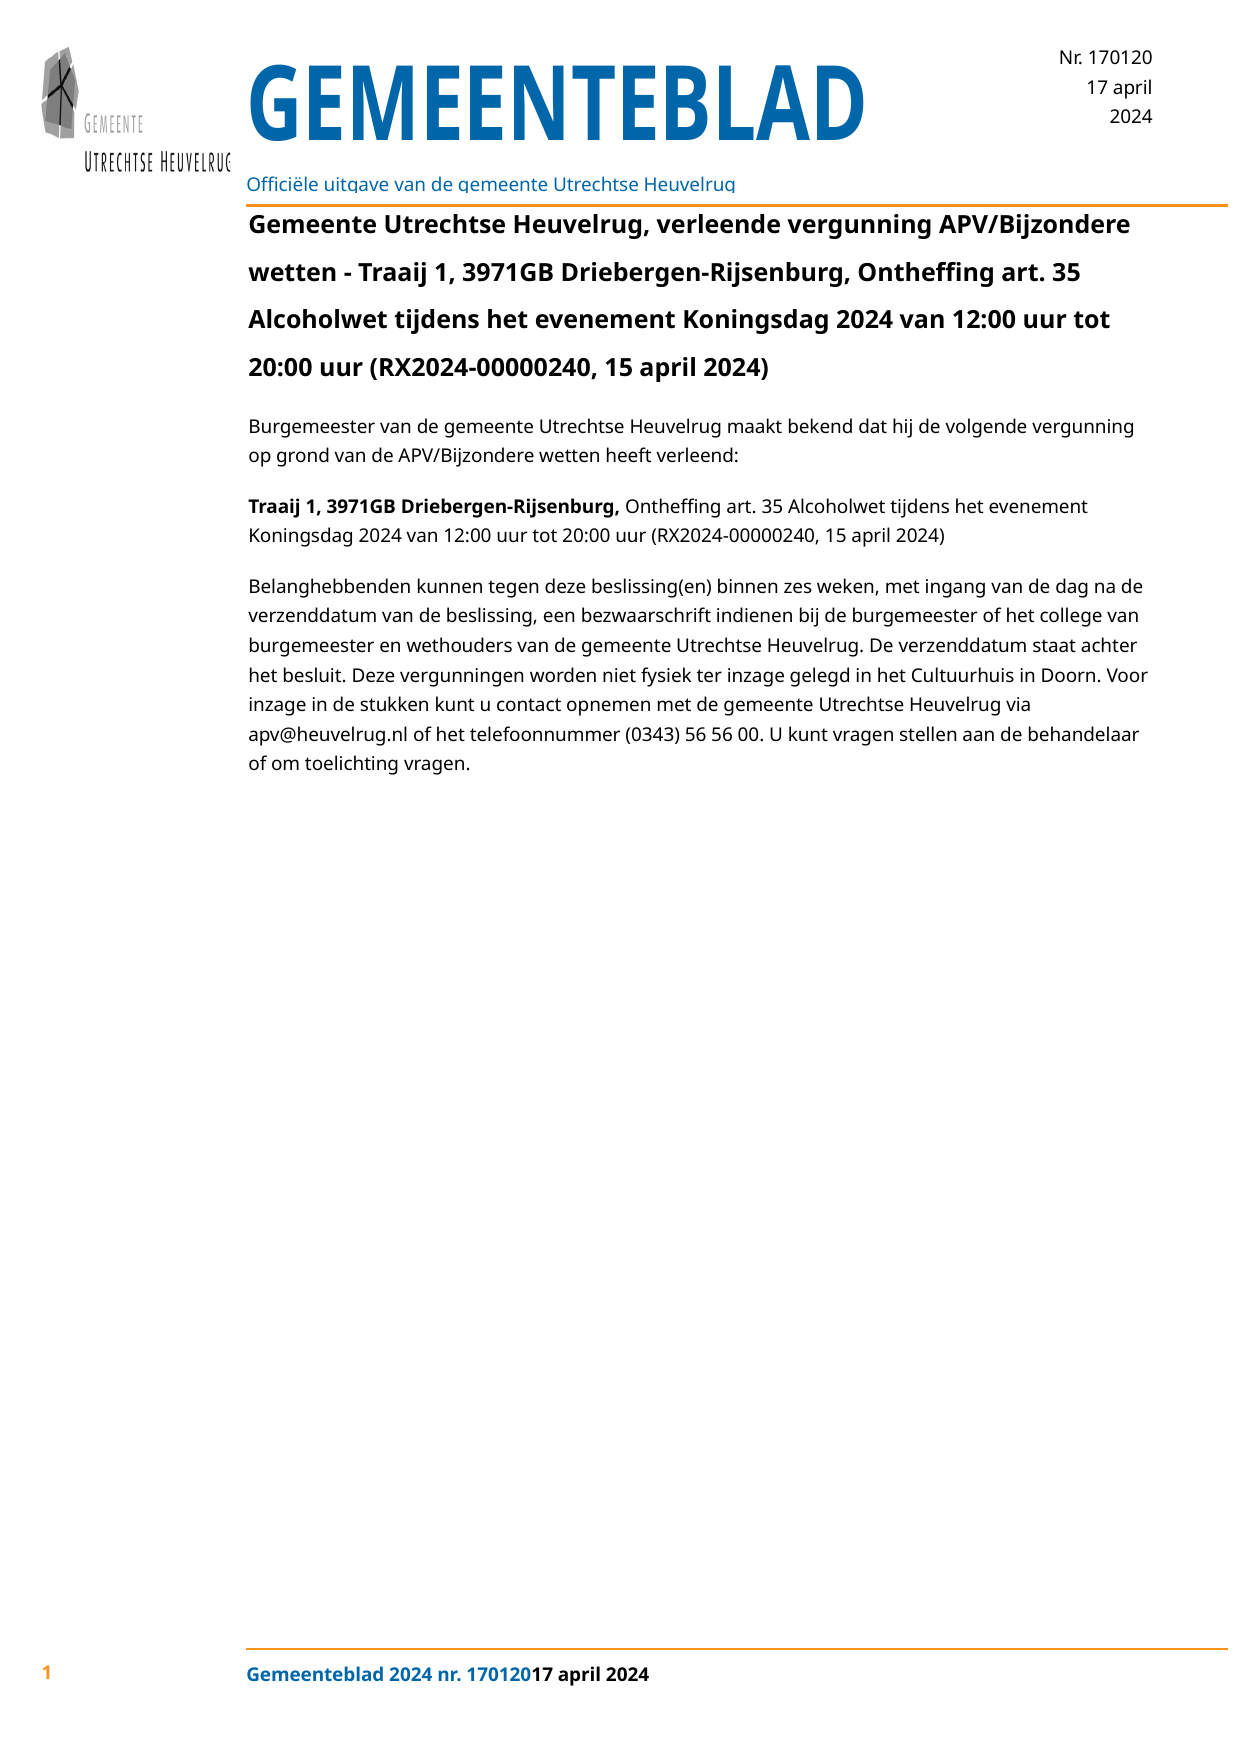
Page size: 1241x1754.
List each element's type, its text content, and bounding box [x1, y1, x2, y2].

text Belanghebbenden kunnen tegen deze beslissing(en) binnen zes weken, met ingang van de dag na de verzenddatum van de beslissing, een bezwaarschrift indienen bij de burgemeester of het college van burgemeester en wethouders van de gemeente Utrechtse Heuvelrug. De verzenddatum staat achter het besluit. Deze vergunningen worden niet fysiek ter inzage gelegd in het Cultuurhuis in Doorn. Voor inzage in de stukken kunt u contact opnemen met de gemeente Utrechtse Heuvelrug via apv@heuvelrug.nl of het telefoonnummer (0343) 56 56 00. U kunt vragen stellen aan de behandelaar of om toelichting vragen. [248, 573, 1152, 776]
picture [41, 47, 231, 172]
text Burgemeester van de gemeente Utrechtse Heuvelrug maakt bekend dat hij de volgende vergunning op grond van de APV/Bijzondere wetten heeft verleend: [248, 413, 1152, 468]
text Gemeente Utrechtse Heuvelrug, verleende vergunning APV/Bijzondere wetten - Traaij 1, 3971GB Driebergen-Rijsenburg, Ontheffing art. 35 Alcoholwet tijdens het evenement Koningsdag 2024 van 12:00 uur tot 20:00 uur (RX2024-00000240, 15 april 2024) [248, 207, 1152, 384]
text Traaij 1, 3971GB Driebergen-Rijsenburg, Ontheffing art. 35 Alcoholwet tijdens het evenement Koningsdag 2024 van 12:00 uur tot 20:00 uur (RX2024-00000240, 15 april 2024) [248, 493, 1152, 548]
